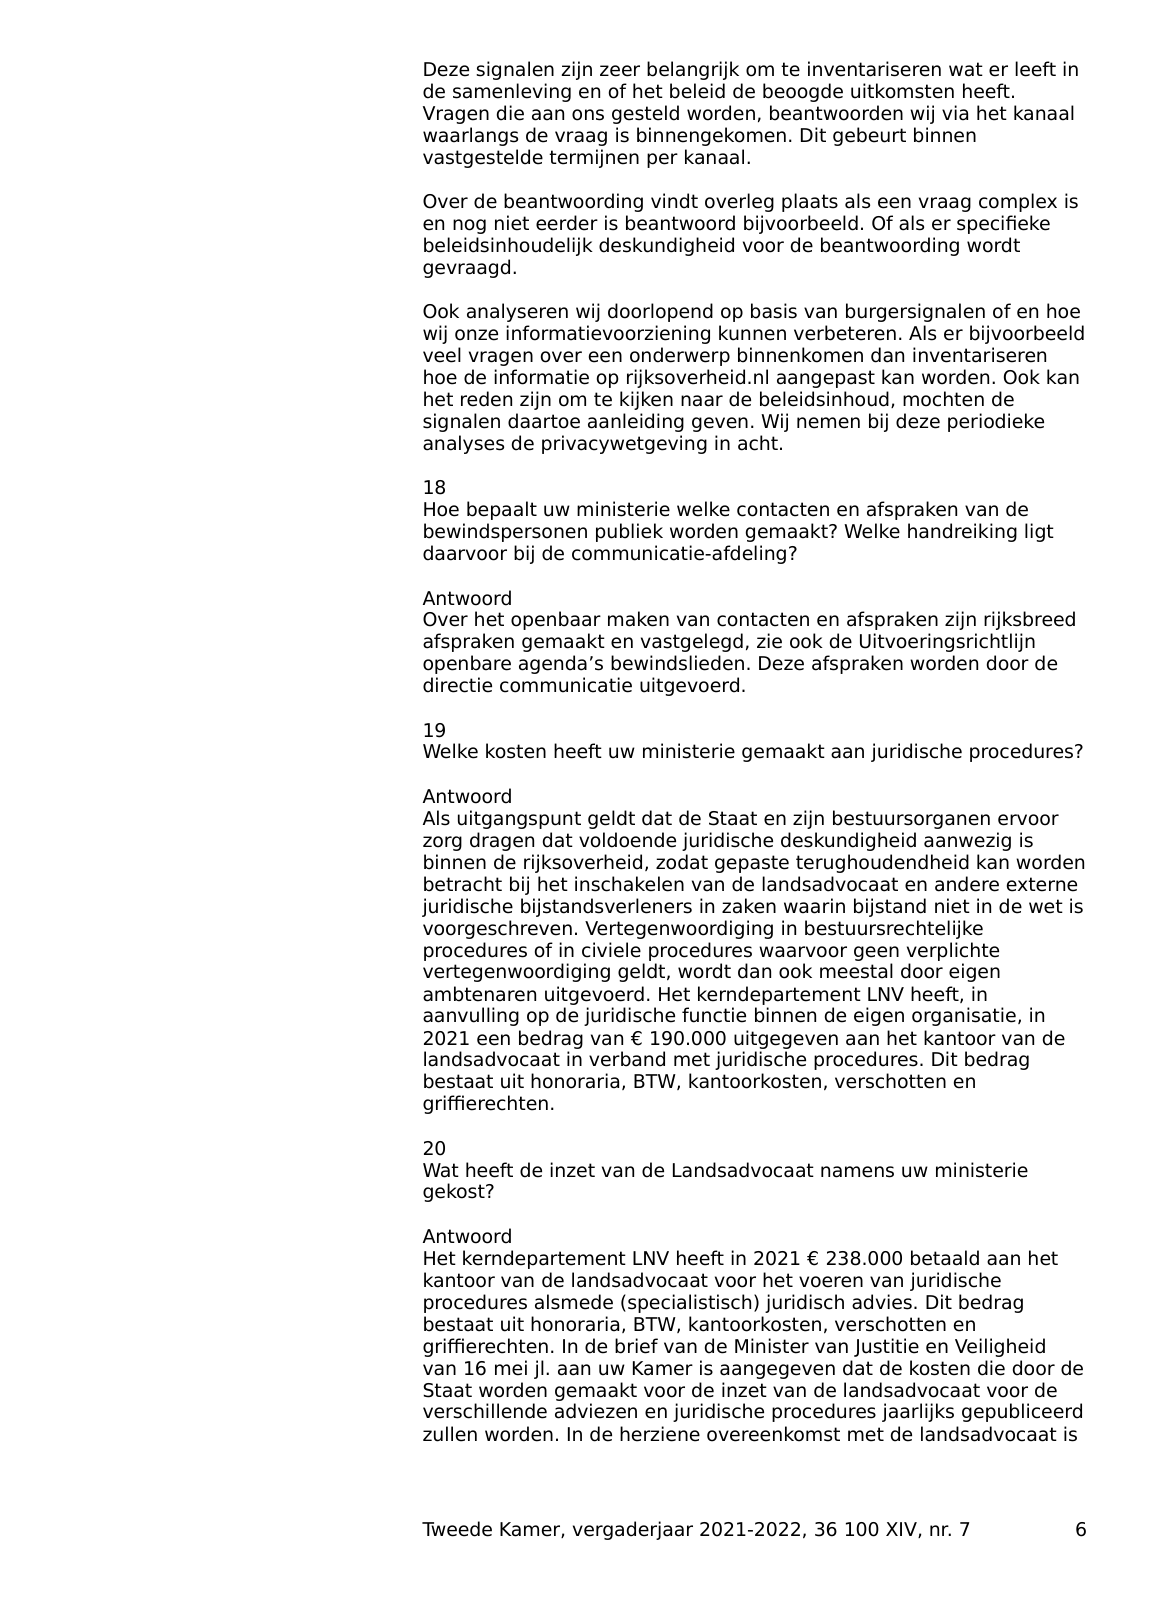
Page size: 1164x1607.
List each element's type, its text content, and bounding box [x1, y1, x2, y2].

text 19 [422, 719, 1087, 741]
text Antwoord [422, 786, 1087, 808]
text Het kerndepartement LNV heeft in 2021 € 238.000 betaald aan het kantoor van de landsadvocaat voor het voeren van juridische procedures alsmede (specialistisch) juridisch advies. Dit bedrag bestaat uit honoraria, BTW, kantoorkosten, verschotten en griffierechten. In de brief van de Minister van Justitie en Veiligheid van 16 mei jl. aan uw Kamer is aangegeven dat de kosten die door de Staat worden gemaakt voor de inzet van de landsadvocaat voor de verschillende adviezen en juridische procedures jaarlijks gepubliceerd zullen worden. In de herziene overeenkomst met de landsadvocaat is [422, 1248, 1087, 1445]
text Wat heeft de inzet van de Landsadvocaat namens uw ministerie gekost? [422, 1159, 1087, 1203]
text Antwoord [422, 587, 1087, 609]
text Welke kosten heeft uw ministerie gemaakt aan juridische procedures? [422, 741, 1087, 763]
text Over het openbaar maken van contacten en afspraken zijn rijksbreed afspraken gemaakt en vastgelegd, zie ook de Uitvoeringsrichtlijn openbare agenda’s bewindslieden. Deze afspraken worden door de directie communicatie uitgevoerd. [422, 609, 1087, 697]
text Ook analyseren wij doorlopend op basis van burgersignalen of en hoe wij onze informatievoorziening kunnen verbeteren. Als er bijvoorbeeld veel vragen over een onderwerp binnenkomen dan inventariseren hoe de informatie op rijksoverheid.nl aangepast kan worden. Ook kan het reden zijn om te kijken naar de beleidsinhoud, mochten de signalen daartoe aanleiding geven. Wij nemen bij deze periodieke analyses de privacywetgeving in acht. [422, 301, 1087, 455]
text 18 [422, 477, 1087, 499]
text Als uitgangspunt geldt dat de Staat en zijn bestuursorganen ervoor zorg dragen dat voldoende juridische deskundigheid aanwezig is binnen de rijksoverheid, zodat gepaste terughoudendheid kan worden betracht bij het inschakelen van de landsadvocaat en andere externe juridische bijstandsverleners in zaken waarin bijstand niet in de wet is voorgeschreven. Vertegenwoordiging in bestuursrechtelijke procedures of in civiele procedures waarvoor geen verplichte vertegenwoordiging geldt, wordt dan ook meestal door eigen ambtenaren uitgevoerd. Het kerndepartement LNV heeft, in aanvulling op de juridische functie binnen de eigen organisatie, in 2021 een bedrag van € 190.000 uitgegeven aan het kantoor van de landsadvocaat in verband met juridische procedures. Dit bedrag bestaat uit honoraria, BTW, kantoorkosten, verschotten en griffierechten. [422, 808, 1087, 1115]
text Hoe bepaalt uw ministerie welke contacten en afspraken van de bewindspersonen publiek worden gemaakt? Welke handreiking ligt daarvoor bij de communicatie-afdeling? [422, 499, 1087, 565]
text Deze signalen zijn zeer belangrijk om te inventariseren wat er leeft in de samenleving en of het beleid de beoogde uitkomsten heeft. Vragen die aan ons gesteld worden, beantwoorden wij via het kanaal waarlangs de vraag is binnengekomen. Dit gebeurt binnen vastgestelde termijnen per kanaal. [422, 59, 1087, 169]
text Over de beantwoording vindt overleg plaats als een vraag complex is en nog niet eerder is beantwoord bijvoorbeeld. Of als er specifieke beleidsinhoudelijk deskundigheid voor de beantwoording wordt gevraagd. [422, 191, 1087, 279]
text 20 [422, 1137, 1087, 1159]
text Antwoord [422, 1226, 1087, 1248]
